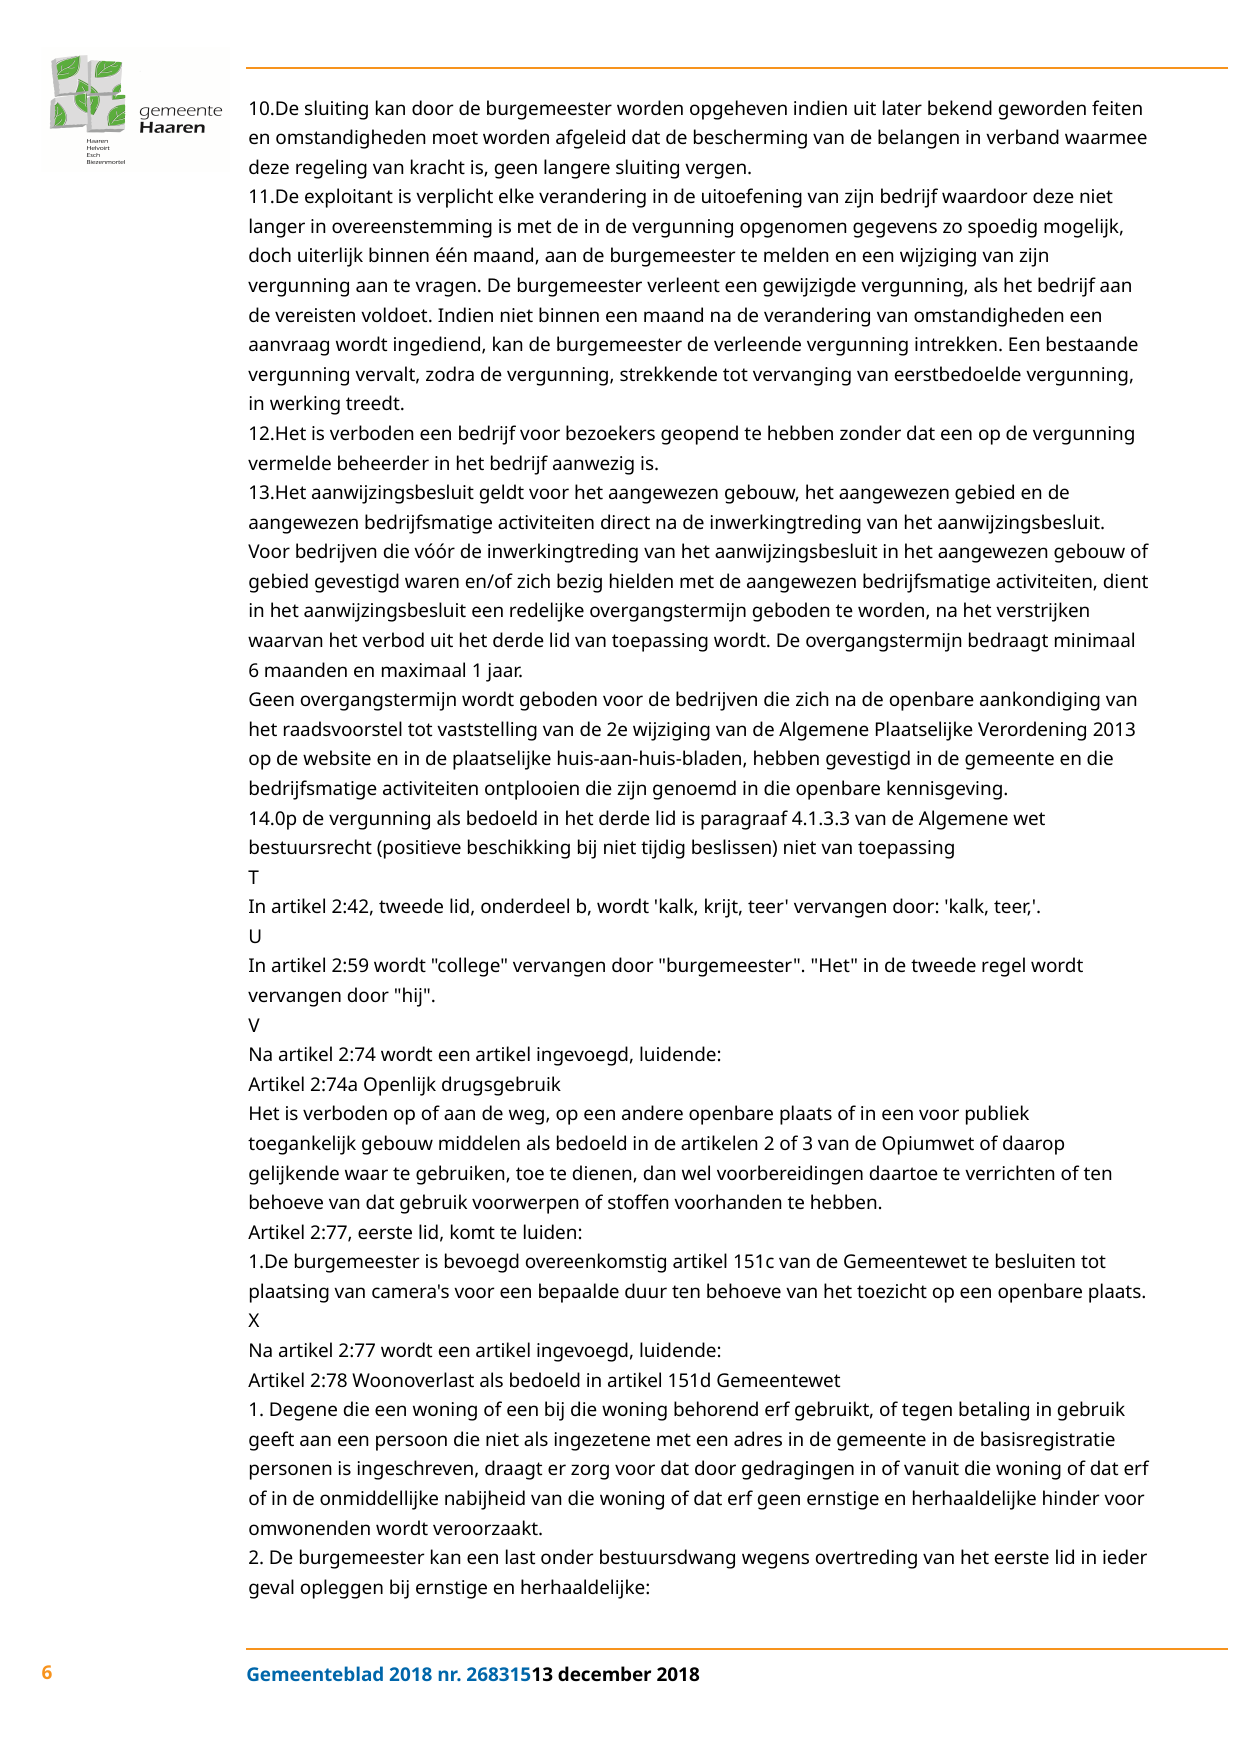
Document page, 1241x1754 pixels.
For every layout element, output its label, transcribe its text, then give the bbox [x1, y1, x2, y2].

text Artikel 2:78 Woonoverlast als bedoeld in artikel 151d Gemeentewet [248, 1367, 1152, 1393]
text Na artikel 2:77 wordt een artikel ingevoegd, luidende: [248, 1337, 1152, 1363]
text X [248, 1308, 1152, 1333]
text 12.Het is verboden een bedrijf voor bezoekers geopend te hebben zonder dat een op de vergunning vermelde beheerder in het bedrijf aanwezig is. [248, 420, 1152, 476]
text Artikel 2:74a Openlijk drugsgebruik [248, 1071, 1152, 1097]
text 13.Het aanwijzingsbesluit geldt voor het aangewezen gebouw, het aangewezen gebied en de aangewezen bedrijfsmatige activiteiten direct na de inwerkingtreding van het aanwijzingsbesluit. Voor bedrijven die vóór de inwerkingtreding van het aanwijzingsbesluit in het aangewezen gebouw of gebied gevestigd waren en/of zich bezig hielden met de aangewezen bedrijfsmatige activiteiten, dient in het aanwijzingsbesluit een redelijke overgangstermijn geboden te worden, na het verstrijken waarvan het verbod uit het derde lid van toepassing wordt. De overgangstermijn bedraagt minimaal 6 maanden en maximaal 1 jaar. [248, 479, 1152, 683]
text Artikel 2:77, eerste lid, komt te luiden: [248, 1219, 1152, 1245]
picture [41, 47, 231, 172]
text U [248, 923, 1152, 949]
text gelijkende waar te gebruiken, toe te dienen, dan wel voorbereidingen daartoe te verrichten of ten [248, 1160, 1152, 1186]
text In artikel 2:59 wordt "college" vervangen door "burgemeester". "Het" in de tweede regel wordt vervangen door "hij". [248, 953, 1152, 1008]
text In artikel 2:42, tweede lid, onderdeel b, wordt 'kalk, krijt, teer' vervangen door: 'kalk, teer,'. [248, 893, 1152, 919]
text V [248, 1012, 1152, 1038]
text Het is verboden op of aan de weg, op een andere openbare plaats of in een voor publiek [248, 1101, 1152, 1126]
text Na artikel 2:74 wordt een artikel ingevoegd, luidende: [248, 1041, 1152, 1067]
text 2. De burgemeester kan een last onder bestuursdwang wegens overtreding van het eerste lid in ieder geval opleggen bij ernstige en herhaaldelijke: [248, 1544, 1152, 1600]
text Geen overgangstermijn wordt geboden voor de bedrijven die zich na de openbare aankondiging van het raadsvoorstel tot vaststelling van de 2e wijziging van de Algemene Plaatselijke Verordening 2013 op de website en in de plaatselijke huis-aan-huis-bladen, hebben gevestigd in de gemeente en die bedrijfsmatige activiteiten ontplooien die zijn genoemd in die openbare kennisgeving. [248, 686, 1152, 801]
text 10.De sluiting kan door de burgemeester worden opgeheven indien uit later bekend geworden feiten en omstandigheden moet worden afgeleid dat de bescherming van de belangen in verband waarmee deze regeling van kracht is, geen langere sluiting vergen. [248, 95, 1152, 180]
text behoeve van dat gebruik voorwerpen of stoffen voorhanden te hebben. [248, 1189, 1152, 1215]
text 11.De exploitant is verplicht elke verandering in de uitoefening van zijn bedrijf waardoor deze niet langer in overeenstemming is met de in de vergunning opgenomen gegevens zo spoedig mogelijk, doch uiterlijk binnen één maand, aan de burgemeester te melden en een wijziging van zijn vergunning aan te vragen. De burgemeester verleent een gewijzigde vergunning, als het bedrijf aan de vereisten voldoet. Indien niet binnen een maand na de verandering van omstandigheden een aanvraag wordt ingediend, kan de burgemeester de verleende vergunning intrekken. Een bestaande vergunning vervalt, zodra de vergunning, strekkende tot vervanging van eerstbedoelde vergunning, in werking treedt. [248, 183, 1152, 416]
text toegankelijk gebouw middelen als bedoeld in de artikelen 2 of 3 van de Opiumwet of daarop [248, 1130, 1152, 1156]
text 1.De burgemeester is bevoegd overeenkomstig artikel 151c van de Gemeentewet te besluiten tot plaatsing van camera's voor een bepaalde duur ten behoeve van het toezicht op een openbare plaats. [248, 1248, 1152, 1304]
text 1. Degene die een woning of een bij die woning behorend erf gebruikt, of tegen betaling in gebruik geeft aan een persoon die niet als ingezetene met een adres in de gemeente in de basisregistratie personen is ingeschreven, draagt er zorg voor dat door gedragingen in of vanuit die woning of dat erf of in de onmiddellijke nabijheid van die woning of dat erf geen ernstige en herhaaldelijke hinder voor omwonenden wordt veroorzaakt. [248, 1396, 1152, 1541]
text 14.0p de vergunning als bedoeld in het derde lid is paragraaf 4.1.3.3 van de Algemene wet bestuursrecht (positieve beschikking bij niet tijdig beslissen) niet van toepassing [248, 805, 1152, 860]
text T [248, 864, 1152, 890]
